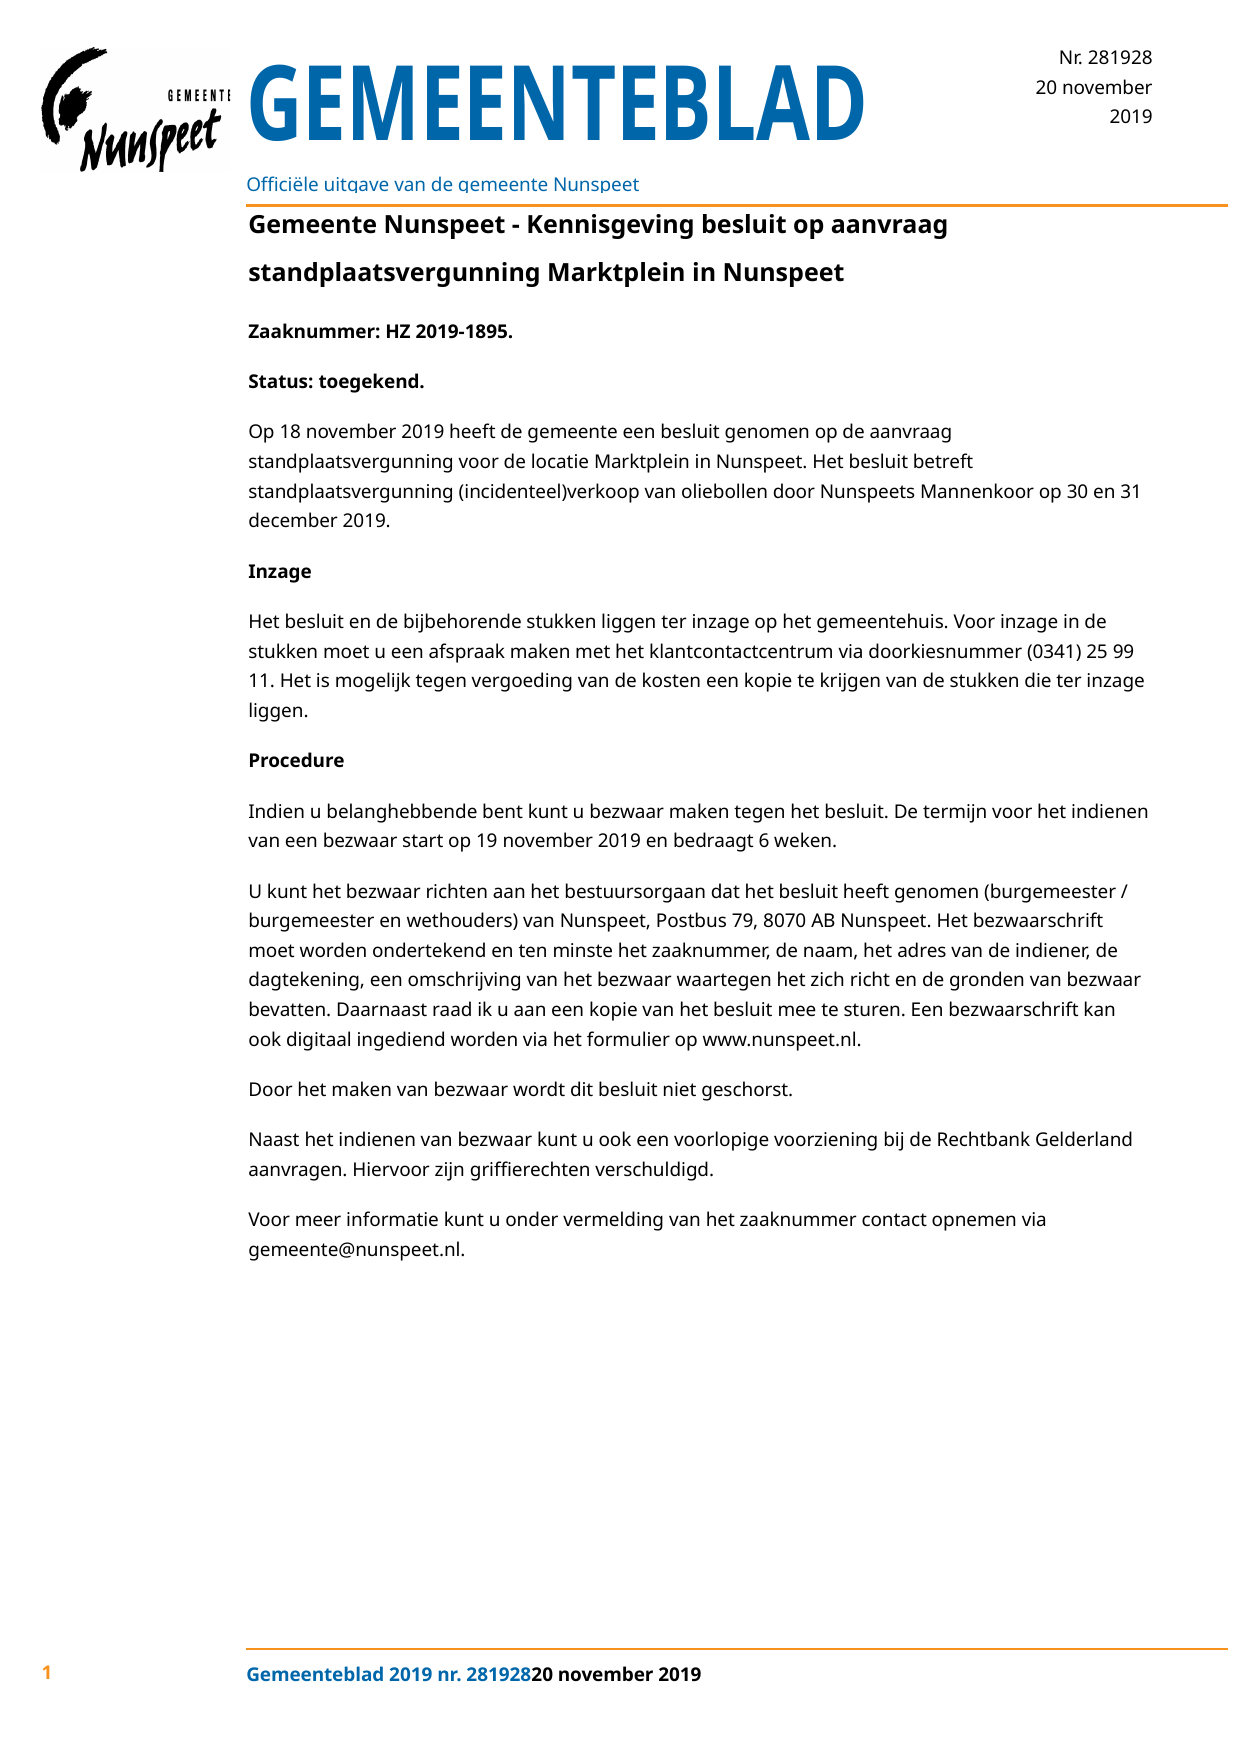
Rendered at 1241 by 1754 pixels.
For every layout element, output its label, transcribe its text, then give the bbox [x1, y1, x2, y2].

text Naast het indienen van bezwaar kunt u ook een voorlopige voorziening bij de Rechtbank Gelderland aanvragen. Hiervoor zijn griffierechten verschuldigd. [248, 1127, 1152, 1182]
text U kunt het bezwaar richten aan het bestuursorgaan dat het besluit heeft genomen (burgemeester / burgemeester en wethouders) van Nunspeet, Postbus 79, 8070 AB Nunspeet. Het bezwaarschrift moet worden ondertekend en ten minste het zaaknummer, de naam, het adres van de indiener, de dagtekening, een omschrijving van het bezwaar waartegen het zich richt en de gronden van bezwaar bevatten. Daarnaast raad ik u aan een kopie van het besluit mee te sturen. Een bezwaarschrift kan ook digitaal ingediend worden via het formulier op www.nunspeet.nl. [248, 878, 1152, 1052]
text Het besluit en de bijbehorende stukken liggen ter inzage op het gemeentehuis. Voor inzage in de stukken moet u een afspraak maken met het klantcontactcentrum via doorkiesnummer (0341) 25 99 11. Het is mogelijk tegen vergoeding van de kosten een kopie te krijgen van de stukken die ter inzage liggen. [248, 608, 1152, 723]
text Status: toegekend. [248, 368, 1152, 394]
text Indien u belanghebbende bent kunt u bezwaar maken tegen het besluit. De termijn voor het indienen van een bezwaar start op 19 november 2019 en bedraagt 6 weken. [248, 798, 1152, 853]
picture [41, 47, 231, 172]
text Inzage [248, 558, 1152, 584]
text Zaaknummer: HZ 2019-1895. [248, 318, 1152, 344]
text Door het maken van bezwaar wordt dit besluit niet geschorst. [248, 1076, 1152, 1102]
text Gemeente Nunspeet - Kennisgeving besluit op aanvraag standplaatsvergunning Marktplein in Nunspeet [248, 207, 1152, 288]
text Voor meer informatie kunt u onder vermelding van het zaaknummer contact opnemen via gemeente@nunspeet.nl. [248, 1207, 1152, 1262]
text Op 18 november 2019 heeft de gemeente een besluit genomen op de aanvraag standplaatsvergunning voor de locatie Marktplein in Nunspeet. Het besluit betreft standplaatsvergunning (incidenteel)verkoop van oliebollen door Nunspeets Mannenkoor op 30 en 31 december 2019. [248, 419, 1152, 533]
text Procedure [248, 747, 1152, 773]
